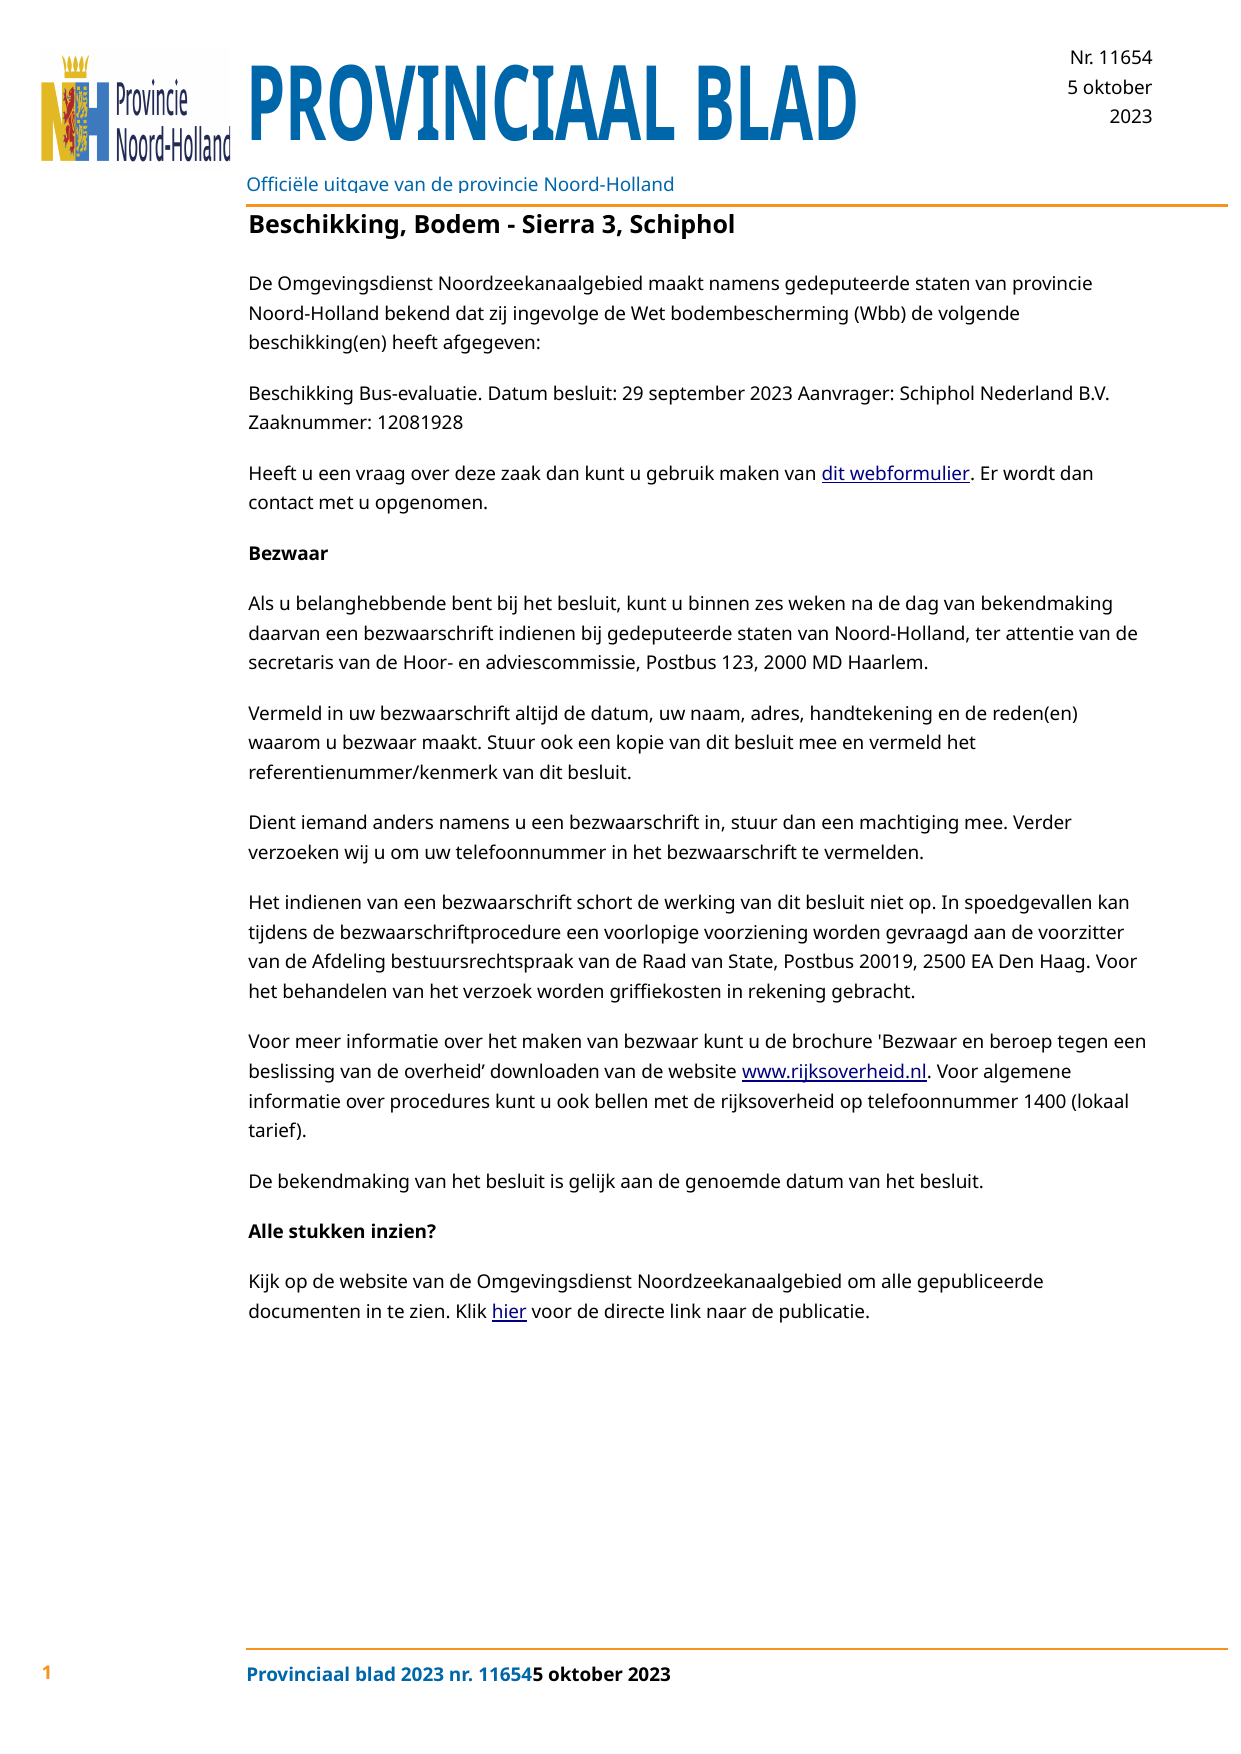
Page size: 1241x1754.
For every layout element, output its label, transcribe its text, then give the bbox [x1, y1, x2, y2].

text Alle stukken inzien? [248, 1218, 1152, 1244]
text Beschikking Bus-evaluatie. Datum besluit: 29 september 2023 Aanvrager: Schiphol Nederland B.V. Zaaknummer: 12081928 [248, 380, 1152, 435]
text Het indienen van een bezwaarschrift schort de werking van dit besluit niet op. In spoedgevallen kan tijdens de bezwaarschriftprocedure een voorlopige voorziening worden gevraagd aan de voorzitter van de Afdeling bestuursrechtspraak van de Raad van State, Postbus 20019, 2500 EA Den Haag. Voor het behandelen van het verzoek worden griffiekosten in rekening gebracht. [248, 889, 1152, 1004]
text Heeft u een vraag over deze zaak dan kunt u gebruik maken van dit webformulier. Er wordt dan contact met u opgenomen. [248, 460, 1152, 515]
picture [41, 47, 231, 172]
text Bezwaar [248, 540, 1152, 566]
text Kijk op de website van de Omgevingsdienst Noordzeekanaalgebied om alle gepubliceerde documenten in te zien. Klik hier voor de directe link naar de publicatie. [248, 1269, 1152, 1324]
text De Omgevingsdienst Noordzeekanaalgebied maakt namens gedeputeerde staten van provincie Noord-Holland bekend dat zij ingevolge de Wet bodembescherming (Wbb) de volgende beschikking(en) heeft afgegeven: [248, 270, 1152, 355]
text Vermeld in uw bezwaarschrift altijd de datum, uw naam, adres, handtekening en de reden(en) waarom u bezwaar maakt. Stuur ook een kopie van dit besluit mee en vermeld het referentienummer/kenmerk van dit besluit. [248, 700, 1152, 785]
text De bekendmaking van het besluit is gelijk aan de genoemde datum van het besluit. [248, 1168, 1152, 1193]
text Voor meer informatie over het maken van bezwaar kunt u de brochure 'Bezwaar en beroep tegen een beslissing van de overheid’ downloaden van de website www.rijksoverheid.nl. Voor algemene informatie over procedures kunt u ook bellen met de rijksoverheid op telefoonnummer 1400 (lokaal tarief). [248, 1029, 1152, 1143]
text Als u belanghebbende bent bij het besluit, kunt u binnen zes weken na de dag van bekendmaking daarvan een bezwaarschrift indienen bij gedeputeerde staten van Noord-Holland, ter attentie van de secretaris van de Hoor- en adviescommissie, Postbus 123, 2000 MD Haarlem. [248, 590, 1152, 675]
text Dient iemand anders namens u een bezwaarschrift in, stuur dan een machtiging mee. Verder verzoeken wij u om uw telefoonnummer in het bezwaarschrift te vermelden. [248, 809, 1152, 865]
text Beschikking, Bodem - Sierra 3, Schiphol [248, 207, 1152, 241]
